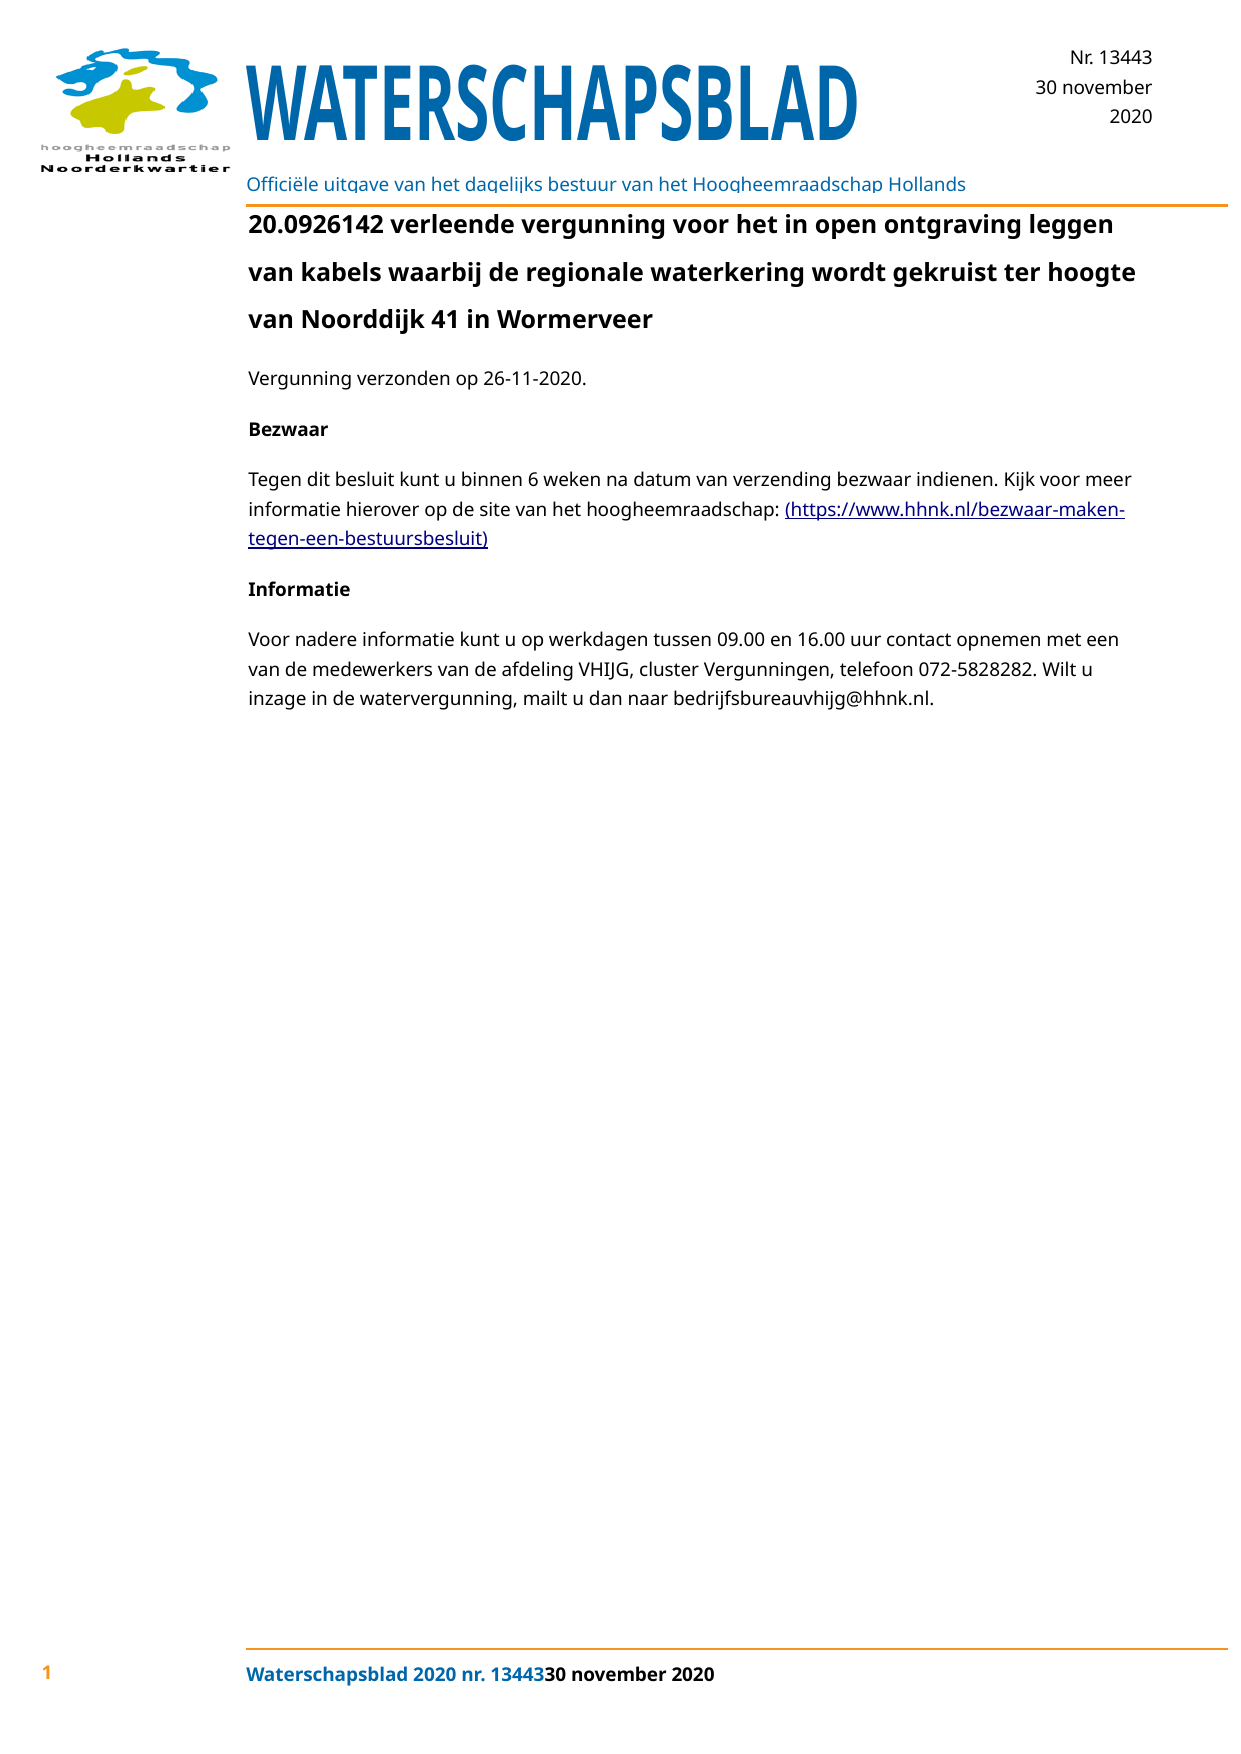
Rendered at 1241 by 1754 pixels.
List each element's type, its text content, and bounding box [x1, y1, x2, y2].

text Tegen dit besluit kunt u binnen 6 weken na datum van verzending bezwaar indienen. Kijk voor meer informatie hierover op de site van het hoogheemraadschap: (https://www.hhnk.nl/bezwaar-maken-tegen-een-bestuursbesluit) [248, 466, 1152, 551]
text Voor nadere informatie kunt u op werkdagen tussen 09.00 en 16.00 uur contact opnemen met een van de medewerkers van de afdeling VHIJG, cluster Vergunningen, telefoon 072-5828282. Wilt u inzage in de watervergunning, mailt u dan naar bedrijfsbureauvhijg@hhnk.nl. [248, 626, 1152, 711]
text Informatie [248, 576, 1152, 602]
text 20.0926142 verleende vergunning voor het in open ontgraving leggen van kabels waarbij de regionale waterkering wordt gekruist ter hoogte van Noorddijk 41 in Wormerveer [248, 207, 1152, 336]
text Bezwaar [248, 416, 1152, 442]
picture [41, 47, 231, 172]
text Vergunning verzonden op 26-11-2020. [248, 366, 1152, 391]
